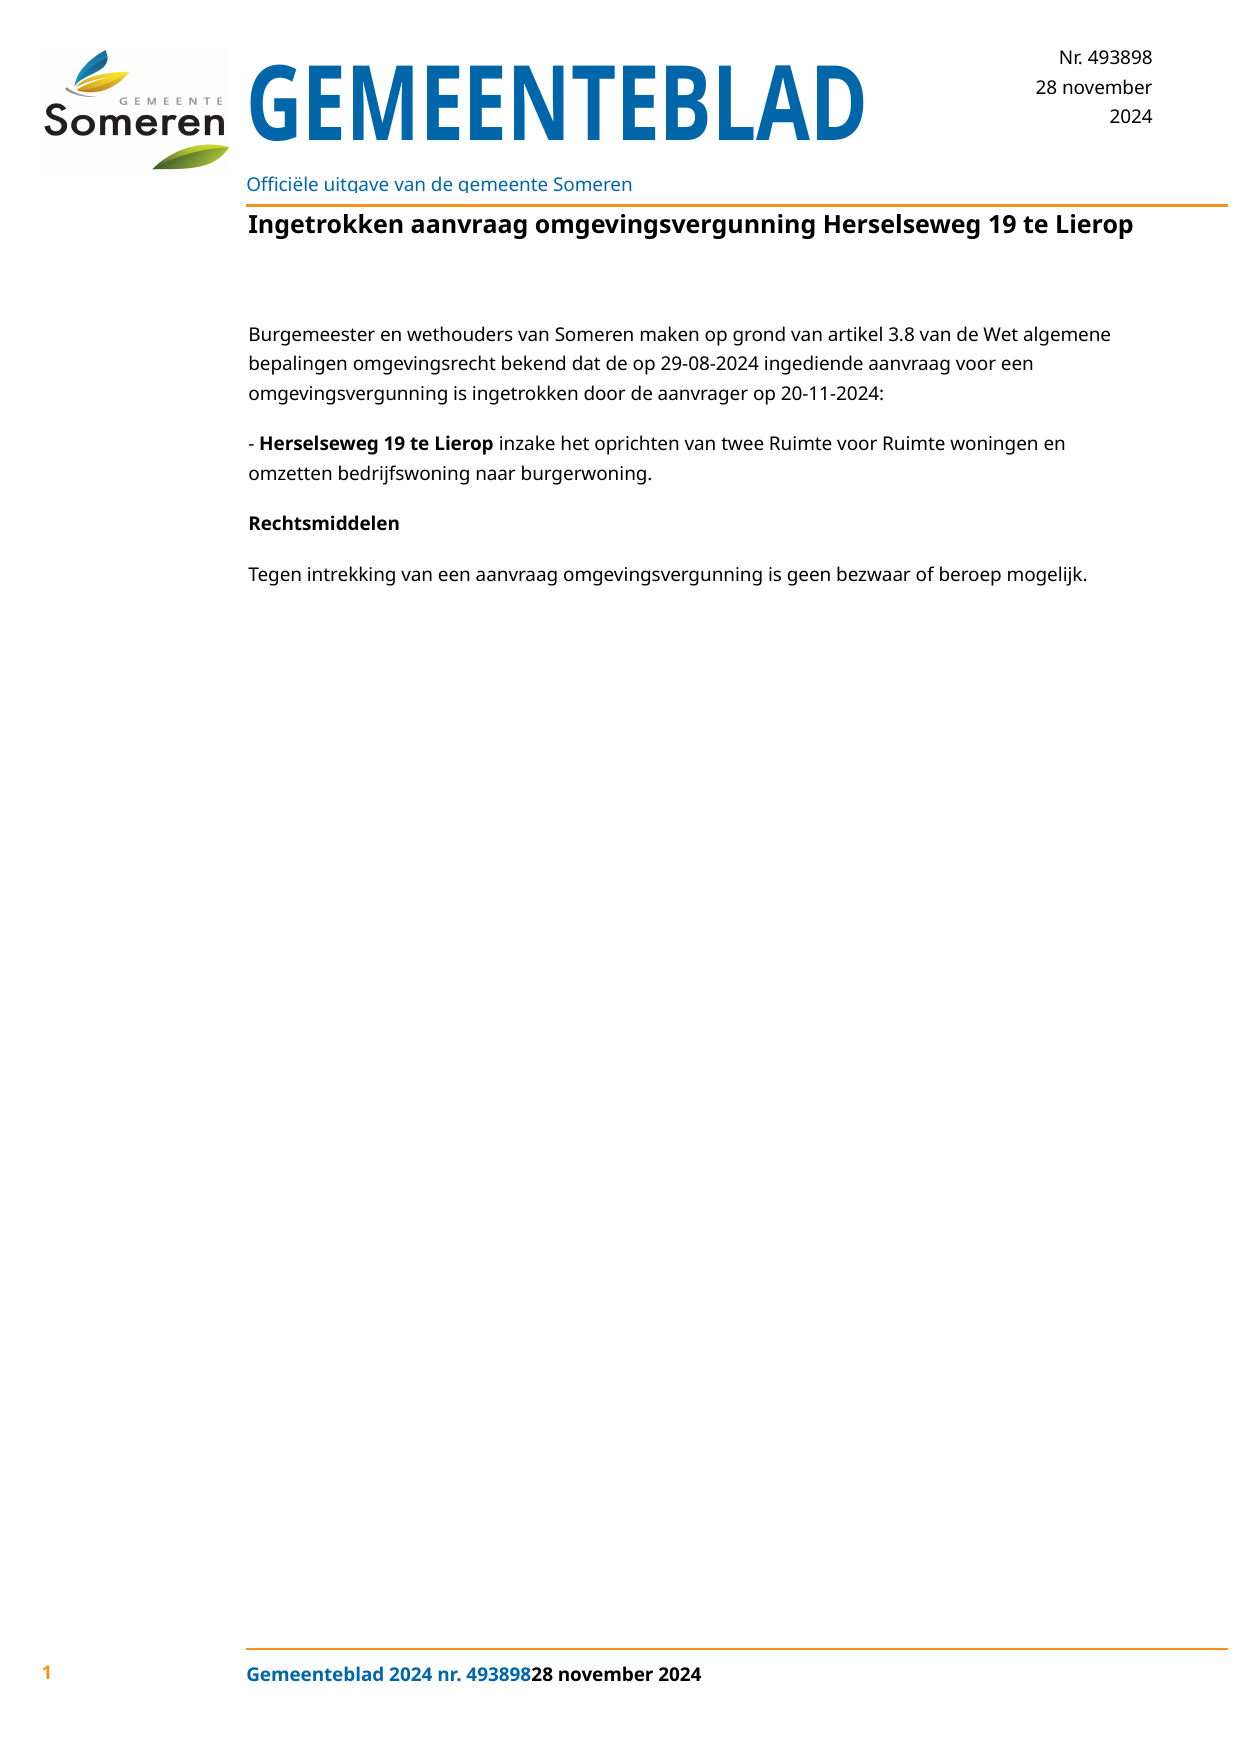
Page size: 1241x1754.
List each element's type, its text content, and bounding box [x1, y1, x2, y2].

picture [41, 47, 231, 172]
text - Herselseweg 19 te Lierop inzake het oprichten van twee Ruimte voor Ruimte woningen en omzetten bedrijfswoning naar burgerwoning. [248, 430, 1152, 486]
text Rechtsmiddelen [248, 510, 1152, 536]
text Burgemeester en wethouders van Someren maken op grond van artikel 3.8 van de Wet algemene bepalingen omgevingsrecht bekend dat de op 29-08-2024 ingediende aanvraag voor een omgevingsvergunning is ingetrokken door de aanvrager op 20-11-2024: [248, 321, 1152, 406]
text Tegen intrekking van een aanvraag omgevingsvergunning is geen bezwaar of beroep mogelijk. [248, 561, 1152, 586]
text Ingetrokken aanvraag omgevingsvergunning Herselseweg 19 te Lierop [248, 207, 1152, 241]
